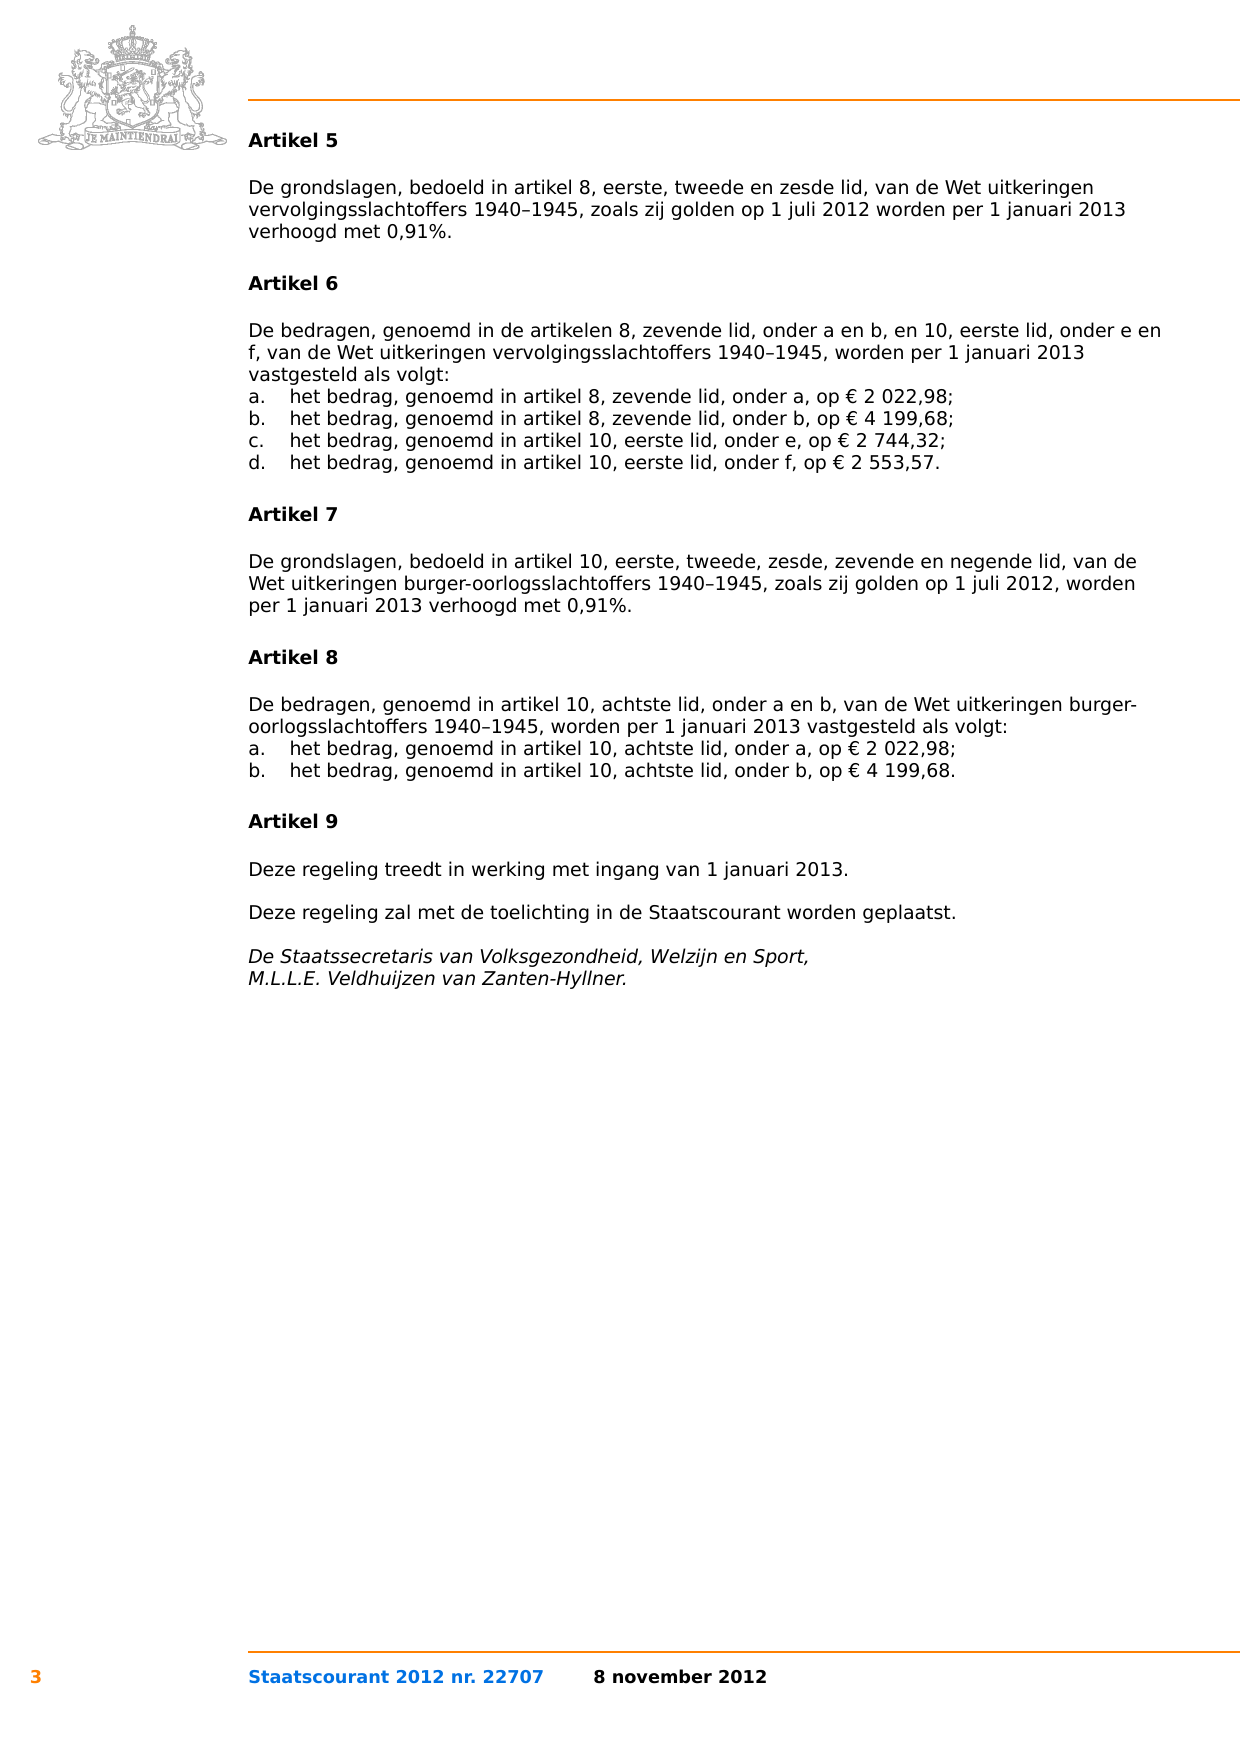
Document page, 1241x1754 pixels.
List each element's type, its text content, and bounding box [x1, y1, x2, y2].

picture [38, 25, 227, 150]
text Deze regeling zal met de toelichting in de Staatscourant worden geplaatst. [248, 902, 1163, 924]
text De grondslagen, bedoeld in artikel 10, eerste, tweede, zesde, zevende en negende lid, van de Wet uitkeringen burger-oorlogsslachtoffers 1940–1945, zoals zij golden op 1 juli 2012, worden per 1 januari 2013 verhoogd met 0,91%. [248, 551, 1163, 617]
text De Staatssecretaris van Volksgezondheid, Welzijn en Sport, M.L.L.E. Veldhuijzen van Zanten-Hyllner. [248, 946, 1163, 990]
subtitle Artikel 7 [248, 504, 1163, 526]
text Deze regeling treedt in werking met ingang van 1 januari 2013. [248, 858, 1163, 880]
subtitle Artikel 8 [248, 647, 1163, 668]
subtitle Artikel 9 [248, 811, 1163, 833]
text c. het bedrag, genoemd in artikel 10, eerste lid, onder e, op € 2 744,32; [248, 430, 1163, 452]
text b. het bedrag, genoemd in artikel 10, achtste lid, onder b, op € 4 199,68. [248, 759, 1163, 781]
text d. het bedrag, genoemd in artikel 10, eerste lid, onder f, op € 2 553,57. [248, 452, 1163, 474]
text b. het bedrag, genoemd in artikel 8, zevende lid, onder b, op € 4 199,68; [248, 408, 1163, 430]
text a. het bedrag, genoemd in artikel 8, zevende lid, onder a, op € 2 022,98; [248, 386, 1163, 408]
text De bedragen, genoemd in de artikelen 8, zevende lid, onder a en b, en 10, eerste lid, onder e en f, van de Wet uitkeringen vervolgingsslachtoffers 1940–1945, worden per 1 januari 2013 vastgesteld als volgt: [248, 320, 1163, 386]
subtitle Artikel 6 [248, 273, 1163, 295]
text De bedragen, genoemd in artikel 10, achtste lid, onder a en b, van de Wet uitkeringen burger-oorlogsslachtoffers 1940–1945, worden per 1 januari 2013 vastgesteld als volgt: [248, 693, 1163, 737]
text De grondslagen, bedoeld in artikel 8, eerste, tweede en zesde lid, van de Wet uitkeringen vervolgingsslachtoffers 1940–1945, zoals zij golden op 1 juli 2012 worden per 1 januari 2013 verhoogd met 0,91%. [248, 177, 1163, 243]
text a. het bedrag, genoemd in artikel 10, achtste lid, onder a, op € 2 022,98; [248, 737, 1163, 759]
subtitle Artikel 5 [248, 130, 1163, 152]
